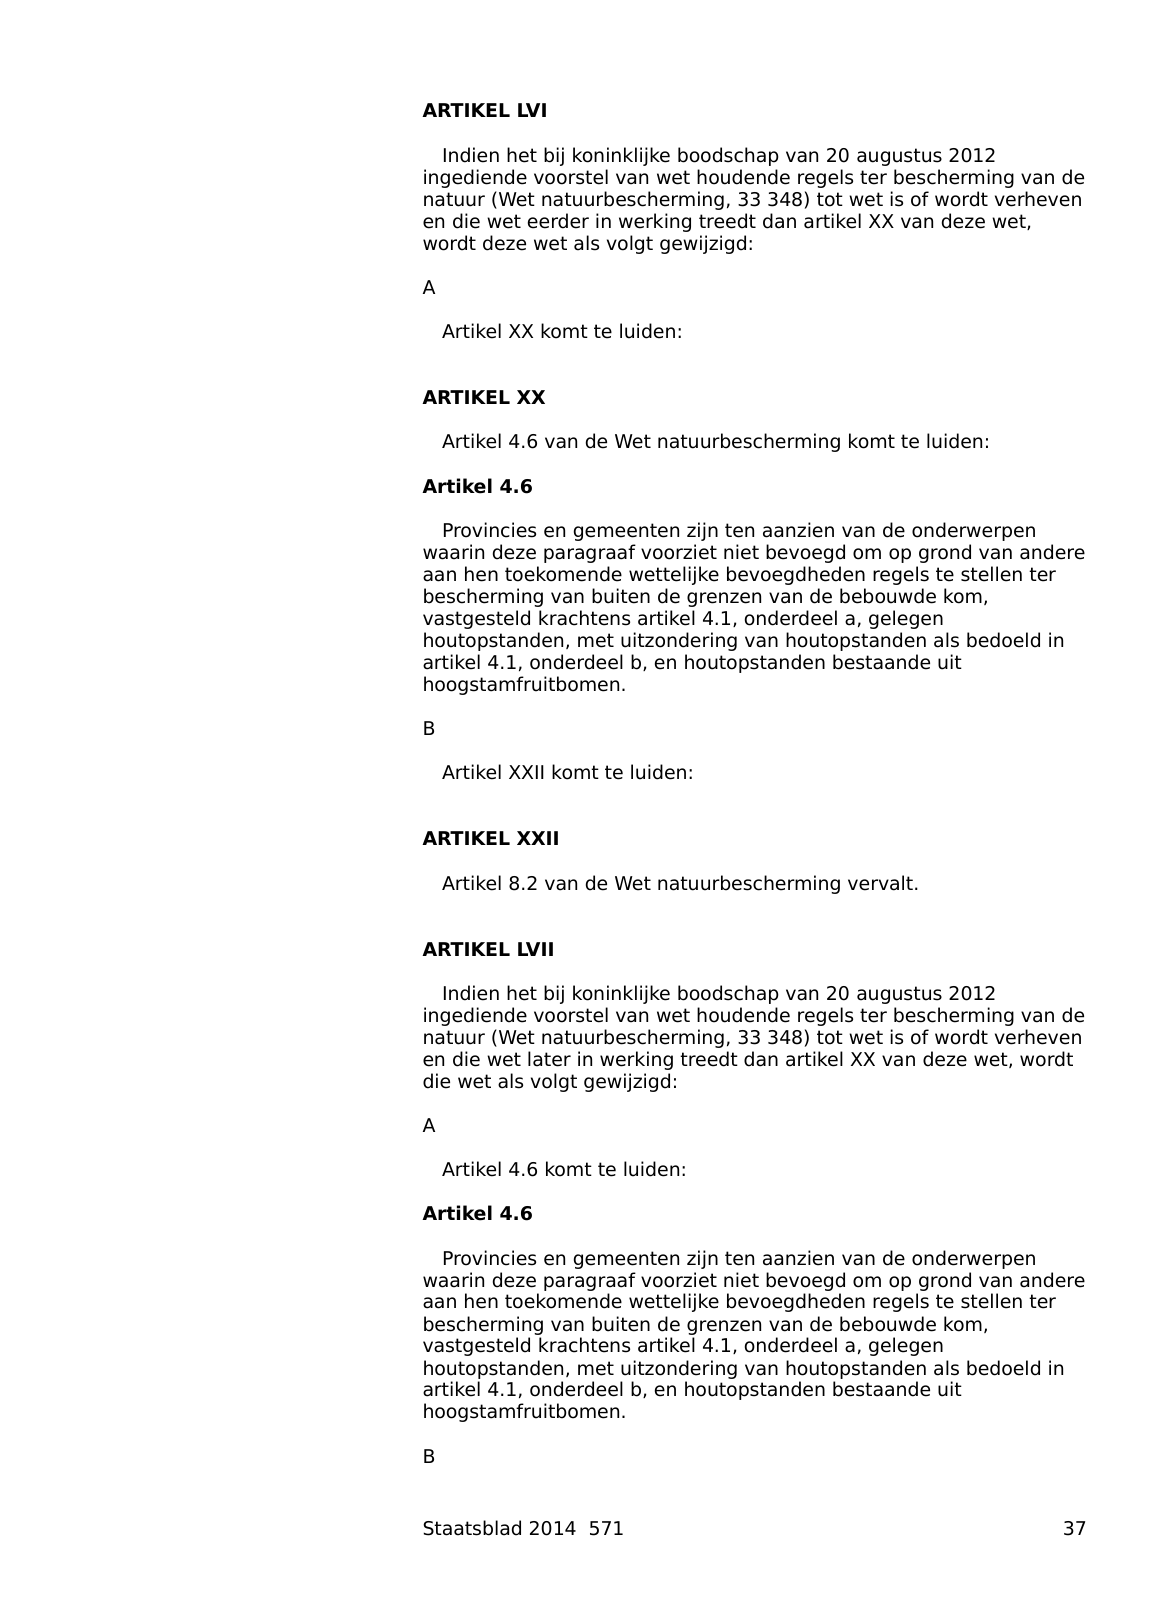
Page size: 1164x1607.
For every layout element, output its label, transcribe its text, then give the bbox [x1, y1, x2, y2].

text B [422, 718, 1087, 740]
text Provincies en gemeenten zijn ten aanzien van de onderwerpen waarin deze paragraaf voorziet niet bevoegd om op grond van andere aan hen toekomende wettelijke bevoegdheden regels te stellen ter bescherming van buiten de grenzen van de bebouwde kom, vastgesteld krachtens artikel 4.1, onderdeel a, gelegen houtopstanden, met uitzondering van houtopstanden als bedoeld in artikel 4.1, onderdeel b, en houtopstanden bestaande uit hoogstamfruitbomen. [422, 1247, 1087, 1423]
text Provincies en gemeenten zijn ten aanzien van de onderwerpen waarin deze paragraaf voorziet niet bevoegd om op grond van andere aan hen toekomende wettelijke bevoegdheden regels te stellen ter bescherming van buiten de grenzen van de bebouwde kom, vastgesteld krachtens artikel 4.1, onderdeel a, gelegen houtopstanden, met uitzondering van houtopstanden als bedoeld in artikel 4.1, onderdeel b, en houtopstanden bestaande uit hoogstamfruitbomen. [422, 520, 1087, 696]
text Artikel 8.2 van de Wet natuurbescherming vervalt. [422, 872, 1087, 894]
subtitle ARTIKEL XXII [422, 828, 1087, 850]
text A [422, 277, 1087, 299]
text Artikel 4.6 van de Wet natuurbescherming komt te luiden: [422, 431, 1087, 453]
subtitle ARTIKEL LVII [422, 939, 1087, 961]
text Artikel XXII komt te luiden: [422, 762, 1087, 784]
subtitle ARTIKEL LVI [422, 100, 1087, 122]
text Artikel 4.6 komt te luiden: [422, 1159, 1087, 1181]
subtitle Artikel 4.6 [422, 1203, 1087, 1225]
text Indien het bij koninklijke boodschap van 20 augustus 2012 ingediende voorstel van wet houdende regels ter bescherming van de natuur (Wet natuurbescherming, 33 348) tot wet is of wordt verheven en die wet later in werking treedt dan artikel XX van deze wet, wordt die wet als volgt gewijzigd: [422, 983, 1087, 1093]
subtitle Artikel 4.6 [422, 476, 1087, 497]
text Indien het bij koninklijke boodschap van 20 augustus 2012 ingediende voorstel van wet houdende regels ter bescherming van de natuur (Wet natuurbescherming, 33 348) tot wet is of wordt verheven en die wet eerder in werking treedt dan artikel XX van deze wet, wordt deze wet als volgt gewijzigd: [422, 144, 1087, 254]
text B [422, 1446, 1087, 1467]
text A [422, 1115, 1087, 1137]
subtitle ARTIKEL XX [422, 387, 1087, 409]
text Artikel XX komt te luiden: [422, 321, 1087, 343]
